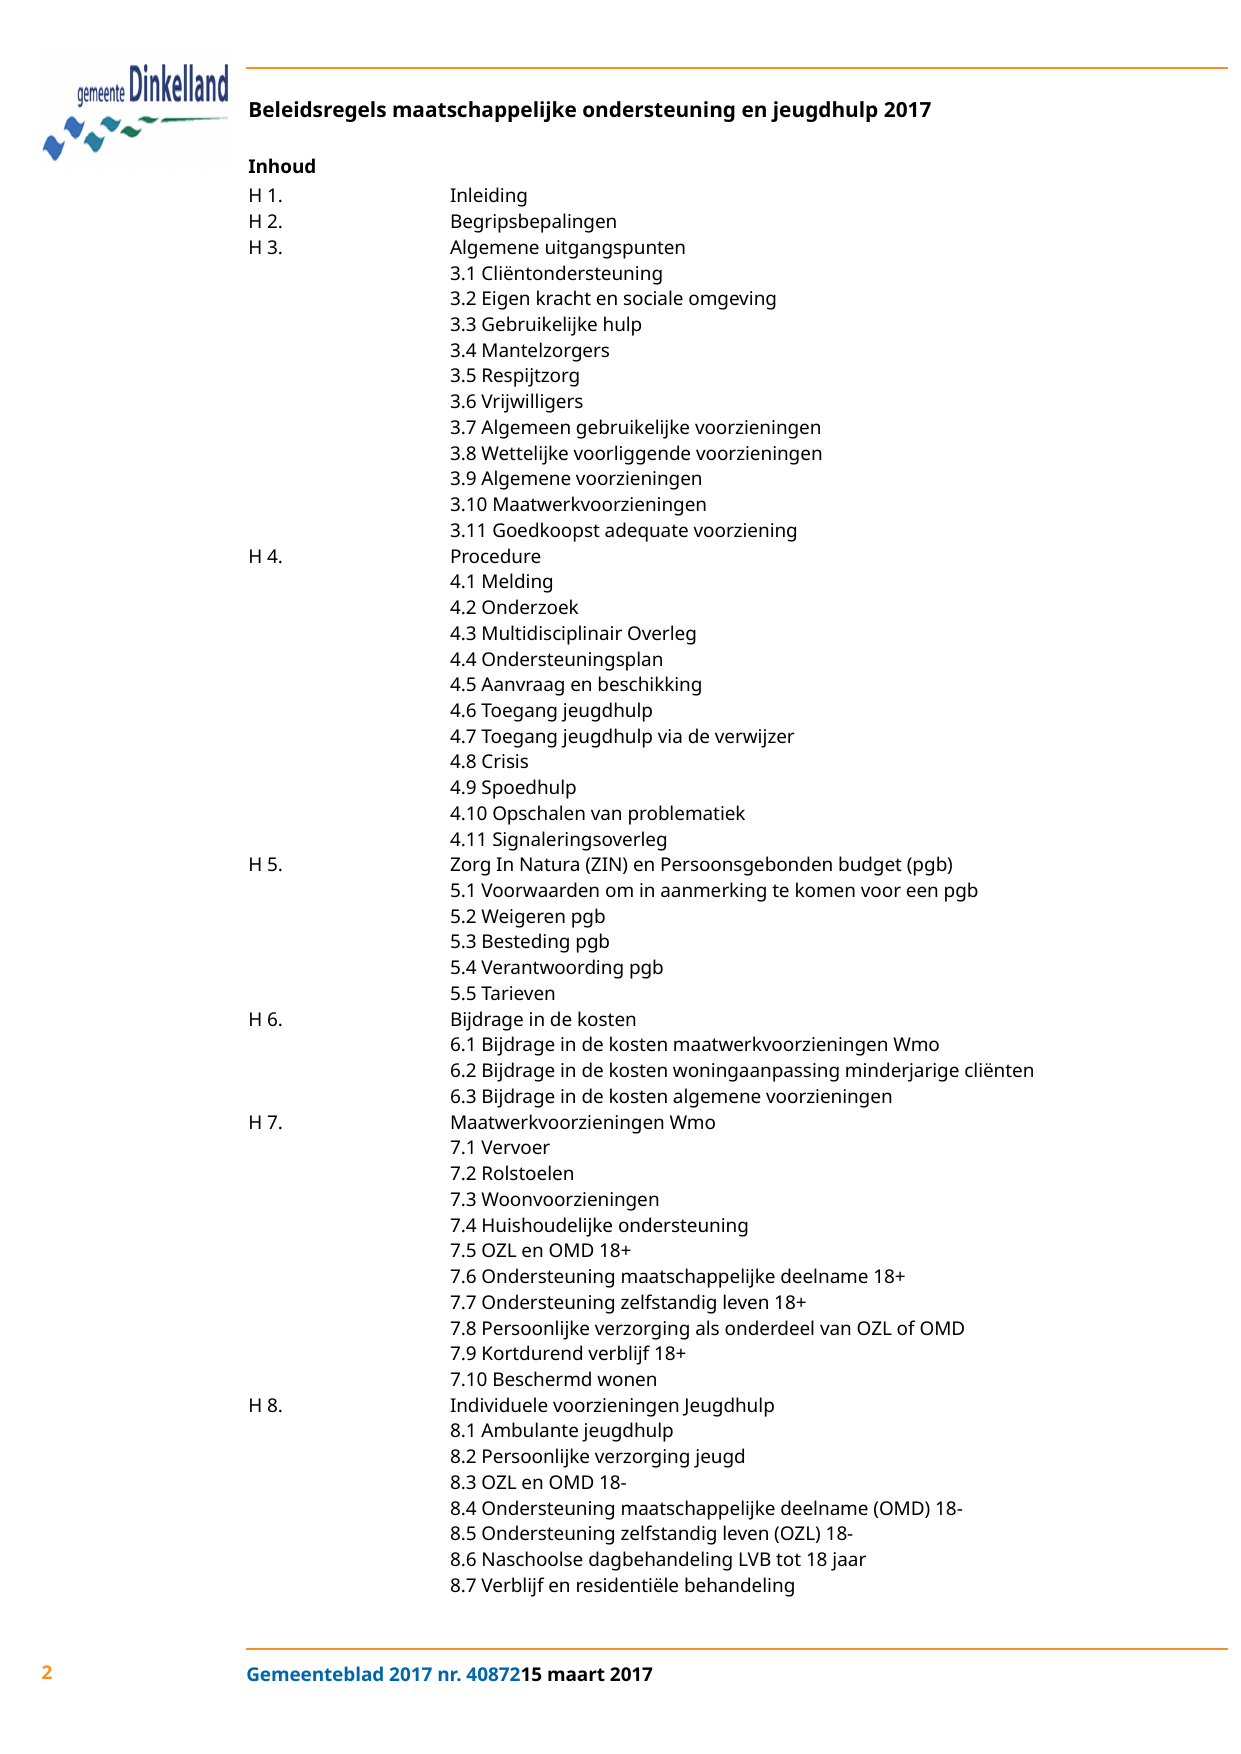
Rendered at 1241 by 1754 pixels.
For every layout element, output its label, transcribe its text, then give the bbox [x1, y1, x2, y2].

table_cell 4.2 Onderzoek [450, 594, 1152, 620]
table_cell [248, 517, 450, 543]
table_cell Zorg In Natura (ZIN) en Persoonsgebonden budget (pgb) [450, 852, 1152, 877]
table_cell 8.3 OZL en OMD 18- [450, 1469, 1152, 1495]
table_cell [248, 1289, 450, 1315]
table_header H 1. [248, 183, 450, 208]
table_cell H 5. [248, 852, 450, 877]
table_cell [248, 1521, 450, 1546]
table_cell [248, 1572, 450, 1598]
table_cell [248, 749, 450, 774]
table_cell [248, 646, 450, 671]
table_cell [248, 826, 450, 852]
table_cell 7.6 Ondersteuning maatschappelijke deelname 18+ [450, 1263, 1152, 1289]
text Inhoud [248, 153, 1152, 179]
table_cell [248, 1340, 450, 1366]
table_cell 4.7 Toegang jeugdhulp via de verwijzer [450, 723, 1152, 749]
table_cell 3.3 Gebruikelijke hulp [450, 311, 1152, 337]
table_cell 8.7 Verblijf en residentiële behandeling [450, 1572, 1152, 1598]
table_cell Begripsbepalingen [450, 208, 1152, 234]
table_cell 7.1 Vervoer [450, 1135, 1152, 1160]
table_cell 5.2 Weigeren pgb [450, 903, 1152, 929]
table_cell [248, 1238, 450, 1263]
table_cell 3.4 Mantelzorgers [450, 337, 1152, 363]
table_cell 4.5 Aanvraag en beschikking [450, 671, 1152, 697]
table_cell 8.2 Persoonlijke verzorging jeugd [450, 1443, 1152, 1469]
table_cell [248, 389, 450, 414]
table_cell [248, 337, 450, 363]
table_cell [248, 1135, 450, 1160]
table_cell [248, 774, 450, 800]
table_cell [248, 414, 450, 440]
table_cell 7.7 Ondersteuning zelfstandig leven 18+ [450, 1289, 1152, 1315]
table_cell 7.3 Woonvoorzieningen [450, 1186, 1152, 1212]
table_cell 8.1 Ambulante jeugdhulp [450, 1418, 1152, 1443]
table_cell [248, 800, 450, 826]
table_cell [248, 1263, 450, 1289]
table_cell [248, 697, 450, 723]
table_cell 4.11 Signaleringsoverleg [450, 826, 1152, 852]
table_cell 3.10 Maatwerkvoorzieningen [450, 491, 1152, 517]
table_cell 4.10 Opschalen van problematiek [450, 800, 1152, 826]
table_cell H 4. [248, 543, 450, 568]
table_cell 4.6 Toegang jeugdhulp [450, 697, 1152, 723]
table_cell 4.3 Multidisciplinair Overleg [450, 620, 1152, 646]
table_cell [248, 491, 450, 517]
table_cell 3.7 Algemeen gebruikelijke voorzieningen [450, 414, 1152, 440]
table_cell Algemene uitgangspunten [450, 234, 1152, 260]
table_cell [248, 594, 450, 620]
table_cell 5.1 Voorwaarden om in aanmerking te komen voor een pgb [450, 877, 1152, 903]
table_cell [248, 1058, 450, 1083]
table_cell [248, 1032, 450, 1057]
table_cell 4.4 Ondersteuningsplan [450, 646, 1152, 671]
table_cell 3.6 Vrijwilligers [450, 389, 1152, 414]
table_cell [248, 260, 450, 286]
table_cell 3.8 Wettelijke voorliggende voorzieningen [450, 440, 1152, 466]
table_cell 3.9 Algemene voorzieningen [450, 466, 1152, 491]
table_cell [248, 311, 450, 337]
table_cell [248, 1315, 450, 1340]
table_cell [248, 1212, 450, 1237]
table_cell 7.4 Huishoudelijke ondersteuning [450, 1212, 1152, 1237]
table_cell [248, 723, 450, 749]
table_cell [248, 1366, 450, 1392]
table_cell Individuele voorzieningen Jeugdhulp [450, 1392, 1152, 1418]
table_cell H 7. [248, 1109, 450, 1134]
table_cell 3.5 Respijtzorg [450, 363, 1152, 388]
table_cell 8.6 Naschoolse dagbehandeling LVB tot 18 jaar [450, 1546, 1152, 1572]
table_cell 7.9 Kortdurend verblijf 18+ [450, 1340, 1152, 1366]
table_cell 4.8 Crisis [450, 749, 1152, 774]
table_cell [248, 1186, 450, 1212]
table_cell [248, 363, 450, 388]
table_cell 5.4 Verantwoording pgb [450, 955, 1152, 980]
picture [41, 47, 231, 172]
table_cell 6.3 Bijdrage in de kosten algemene voorzieningen [450, 1083, 1152, 1109]
table_cell [248, 671, 450, 697]
table_cell 4.1 Melding [450, 569, 1152, 594]
table_cell [248, 955, 450, 980]
table_cell Procedure [450, 543, 1152, 568]
table_cell Maatwerkvoorzieningen Wmo [450, 1109, 1152, 1134]
table_cell H 2. [248, 208, 450, 234]
table_cell 5.3 Besteding pgb [450, 929, 1152, 954]
table_cell 5.5 Tarieven [450, 980, 1152, 1006]
table_cell 3.11 Goedkoopst adequate voorziening [450, 517, 1152, 543]
table_cell 7.10 Beschermd wonen [450, 1366, 1152, 1392]
table_cell 7.5 OZL en OMD 18+ [450, 1238, 1152, 1263]
table_cell [248, 569, 450, 594]
table_cell 7.2 Rolstoelen [450, 1160, 1152, 1186]
table_cell 7.8 Persoonlijke verzorging als onderdeel van OZL of OMD [450, 1315, 1152, 1340]
table_cell [248, 1083, 450, 1109]
table_cell 3.2 Eigen kracht en sociale omgeving [450, 286, 1152, 311]
table_cell 8.4 Ondersteuning maatschappelijke deelname (OMD) 18- [450, 1495, 1152, 1521]
table_cell [248, 1443, 450, 1469]
table_cell [248, 1546, 450, 1572]
table_cell H 8. [248, 1392, 450, 1418]
table_cell [248, 877, 450, 903]
table_cell 4.9 Spoedhulp [450, 774, 1152, 800]
table_cell Bijdrage in de kosten [450, 1006, 1152, 1032]
table_cell [248, 1469, 450, 1495]
text Beleidsregels maatschappelijke ondersteuning en jeugdhulp 2017 [248, 95, 1152, 123]
table_cell 6.1 Bijdrage in de kosten maatwerkvoorzieningen Wmo [450, 1032, 1152, 1057]
table_cell 3.1 Cliëntondersteuning [450, 260, 1152, 286]
table_cell [248, 1160, 450, 1186]
table_cell [248, 466, 450, 491]
table_cell [248, 1418, 450, 1443]
table_header Inleiding [450, 183, 1152, 208]
table_cell [248, 980, 450, 1006]
table_cell [248, 1495, 450, 1521]
table_cell [248, 903, 450, 929]
table_cell [248, 286, 450, 311]
table_cell [248, 929, 450, 954]
table_cell 8.5 Ondersteuning zelfstandig leven (OZL) 18- [450, 1521, 1152, 1546]
table_cell 6.2 Bijdrage in de kosten woningaanpassing minderjarige cliënten [450, 1058, 1152, 1083]
table_cell [248, 440, 450, 466]
table_cell [248, 620, 450, 646]
table_cell H 6. [248, 1006, 450, 1032]
table_cell H 3. [248, 234, 450, 260]
